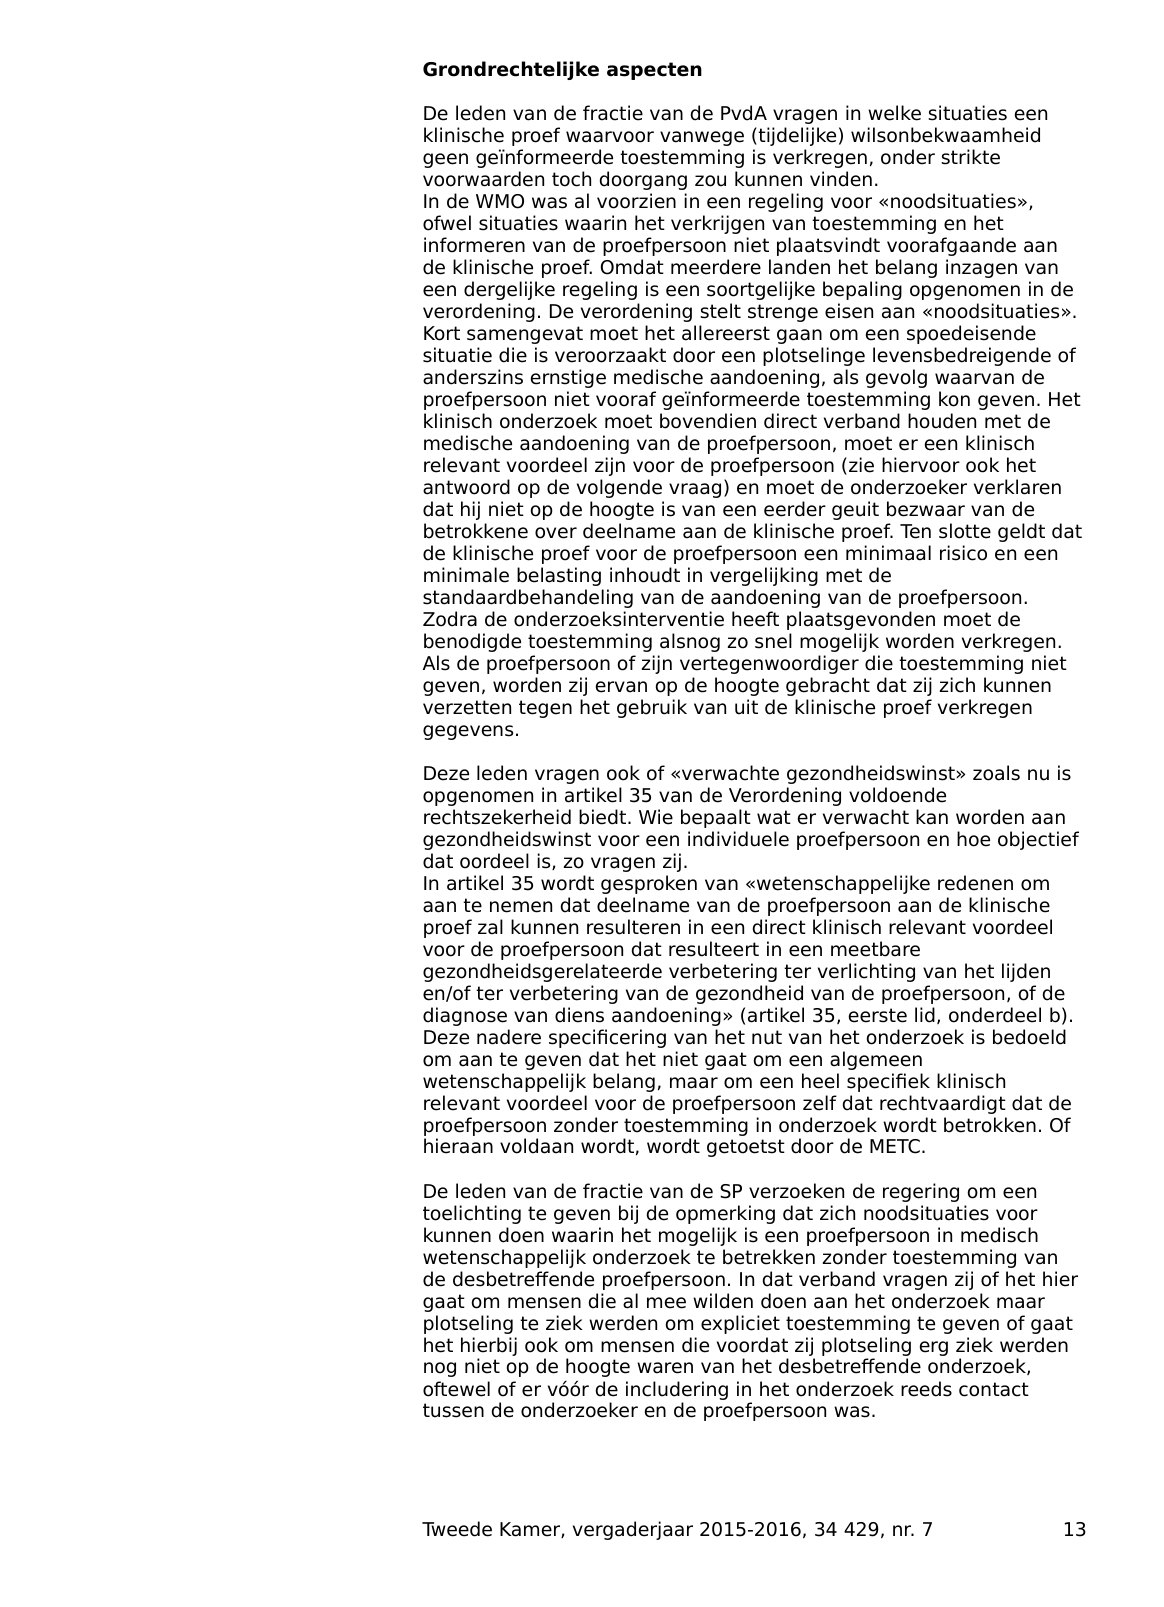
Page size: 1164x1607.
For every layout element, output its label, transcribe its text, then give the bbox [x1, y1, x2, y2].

text In de WMO was al voorzien in een regeling voor «noodsituaties», ofwel situaties waarin het verkrijgen van toestemming en het informeren van de proefpersoon niet plaatsvindt voorafgaande aan de klinische proef. Omdat meerdere landen het belang inzagen van een dergelijke regeling is een soortgelijke bepaling opgenomen in de verordening. De verordening stelt strenge eisen aan «noodsituaties». Kort samengevat moet het allereerst gaan om een spoedeisende situatie die is veroorzaakt door een plotselinge levensbedreigende of anderszins ernstige medische aandoening, als gevolg waarvan de proefpersoon niet vooraf geïnformeerde toestemming kon geven. Het klinisch onderzoek moet bovendien direct verband houden met de medische aandoening van de proefpersoon, moet er een klinisch relevant voordeel zijn voor de proefpersoon (zie hiervoor ook het antwoord op de volgende vraag) en moet de onderzoeker verklaren dat hij niet op de hoogte is van een eerder geuit bezwaar van de betrokkene over deelname aan de klinische proef. Ten slotte geldt dat de klinische proef voor de proefpersoon een minimaal risico en een minimale belasting inhoudt in vergelijking met de standaardbehandeling van de aandoening van de proefpersoon. Zodra de onderzoeksinterventie heeft plaatsgevonden moet de benodigde toestemming alsnog zo snel mogelijk worden verkregen. Als de proefpersoon of zijn vertegenwoordiger die toestemming niet geven, worden zij ervan op de hoogte gebracht dat zij zich kunnen verzetten tegen het gebruik van uit de klinische proef verkregen gegevens. [422, 191, 1087, 741]
subtitle Grondrechtelijke aspecten [422, 59, 1087, 81]
text Deze leden vragen ook of «verwachte gezondheidswinst» zoals nu is opgenomen in artikel 35 van de Verordening voldoende rechtszekerheid biedt. Wie bepaalt wat er verwacht kan worden aan gezondheidswinst voor een individuele proefpersoon en hoe objectief dat oordeel is, zo vragen zij. [422, 763, 1087, 873]
text De leden van de fractie van de PvdA vragen in welke situaties een klinische proef waarvoor vanwege (tijdelijke) wilsonbekwaamheid geen geïnformeerde toestemming is verkregen, onder strikte voorwaarden toch doorgang zou kunnen vinden. [422, 103, 1087, 191]
text In artikel 35 wordt gesproken van «wetenschappelijke redenen om aan te nemen dat deelname van de proefpersoon aan de klinische proef zal kunnen resulteren in een direct klinisch relevant voordeel voor de proefpersoon dat resulteert in een meetbare gezondheidsgerelateerde verbetering ter verlichting van het lijden en/of ter verbetering van de gezondheid van de proefpersoon, of de diagnose van diens aandoening» (artikel 35, eerste lid, onderdeel b). Deze nadere specificering van het nut van het onderzoek is bedoeld om aan te geven dat het niet gaat om een algemeen wetenschappelijk belang, maar om een heel specifiek klinisch relevant voordeel voor de proefpersoon zelf dat rechtvaardigt dat de proefpersoon zonder toestemming in onderzoek wordt betrokken. Of hieraan voldaan wordt, wordt getoetst door de METC. [422, 873, 1087, 1158]
text De leden van de fractie van de SP verzoeken de regering om een toelichting te geven bij de opmerking dat zich noodsituaties voor kunnen doen waarin het mogelijk is een proefpersoon in medisch wetenschappelijk onderzoek te betrekken zonder toestemming van de desbetreffende proefpersoon. In dat verband vragen zij of het hier gaat om mensen die al mee wilden doen aan het onderzoek maar plotseling te ziek werden om expliciet toestemming te geven of gaat het hierbij ook om mensen die voordat zij plotseling erg ziek werden nog niet op de hoogte waren van het desbetreffende onderzoek, oftewel of er vóór de includering in het onderzoek reeds contact tussen de onderzoeker en de proefpersoon was. [422, 1181, 1087, 1422]
